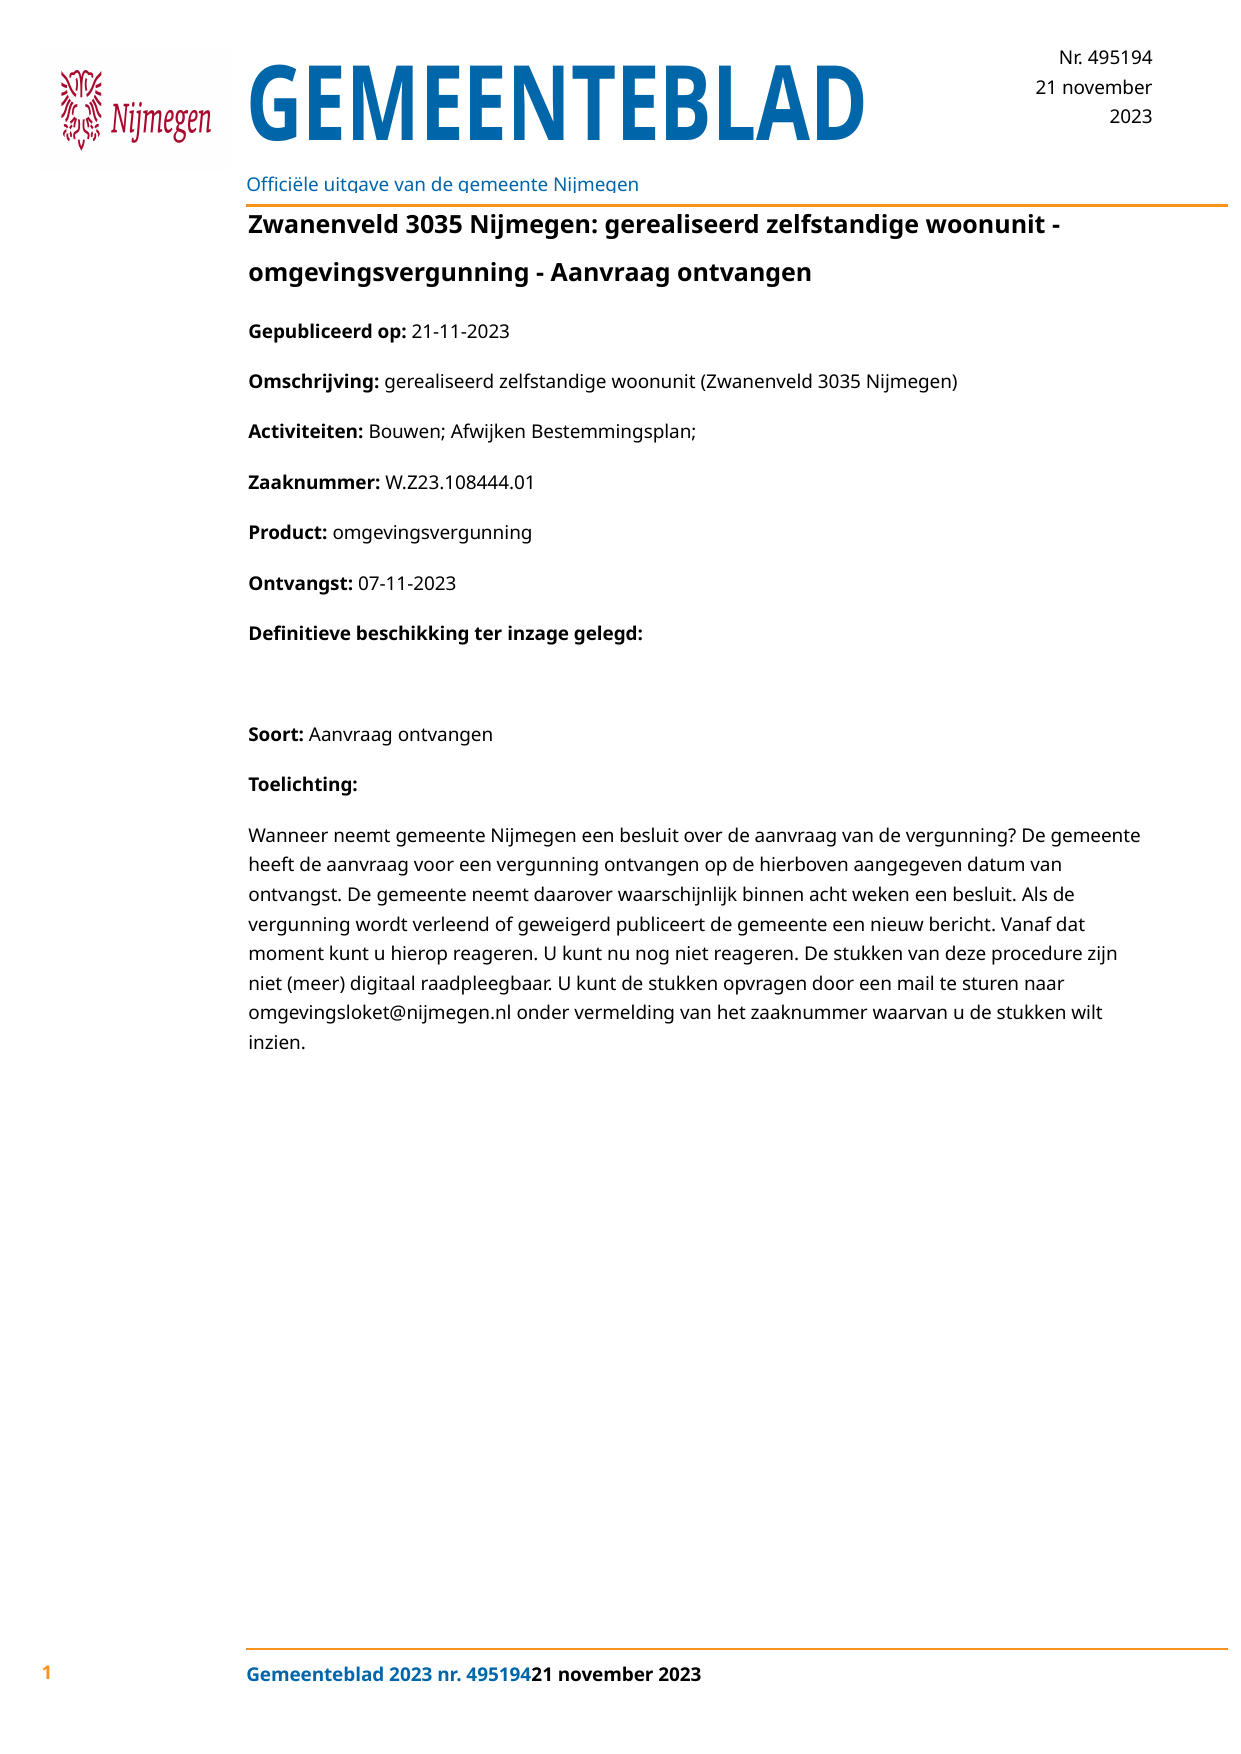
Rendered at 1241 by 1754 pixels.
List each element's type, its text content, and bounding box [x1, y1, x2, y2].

text Soort: Aanvraag ontvangen [248, 721, 1152, 747]
text Zwanenveld 3035 Nijmegen: gerealiseerd zelfstandige woonunit - omgevingsvergunning - Aanvraag ontvangen [248, 207, 1152, 288]
text Wanneer neemt gemeente Nijmegen een besluit over de aanvraag van de vergunning? De gemeente heeft de aanvraag voor een vergunning ontvangen op de hierboven aangegeven datum van ontvangst. De gemeente neemt daarover waarschijnlijk binnen acht weken een besluit. Als de vergunning wordt verleend of geweigerd publiceert de gemeente een nieuw bericht. Vanaf dat moment kunt u hierop reageren. U kunt nu nog niet reageren. De stukken van deze procedure zijn niet (meer) digitaal raadpleegbaar. U kunt de stukken opvragen door een mail te sturen naar omgevingsloket@nijmegen.nl onder vermelding van het zaaknummer waarvan u de stukken wilt inzien. [248, 822, 1152, 1055]
text Toelichting: [248, 772, 1152, 797]
text Product: omgevingsvergunning [248, 519, 1152, 545]
text Omschrijving: gerealiseerd zelfstandige woonunit (Zwanenveld 3035 Nijmegen) [248, 368, 1152, 394]
text Activiteiten: Bouwen; Afwijken Bestemmingsplan; [248, 419, 1152, 444]
text Zaaknummer: W.Z23.108444.01 [248, 469, 1152, 495]
text Gepubliceerd op: 21-11-2023 [248, 318, 1152, 344]
picture [41, 47, 231, 172]
text Ontvangst: 07-11-2023 [248, 570, 1152, 596]
text Definitieve beschikking ter inzage gelegd: [248, 620, 1152, 646]
